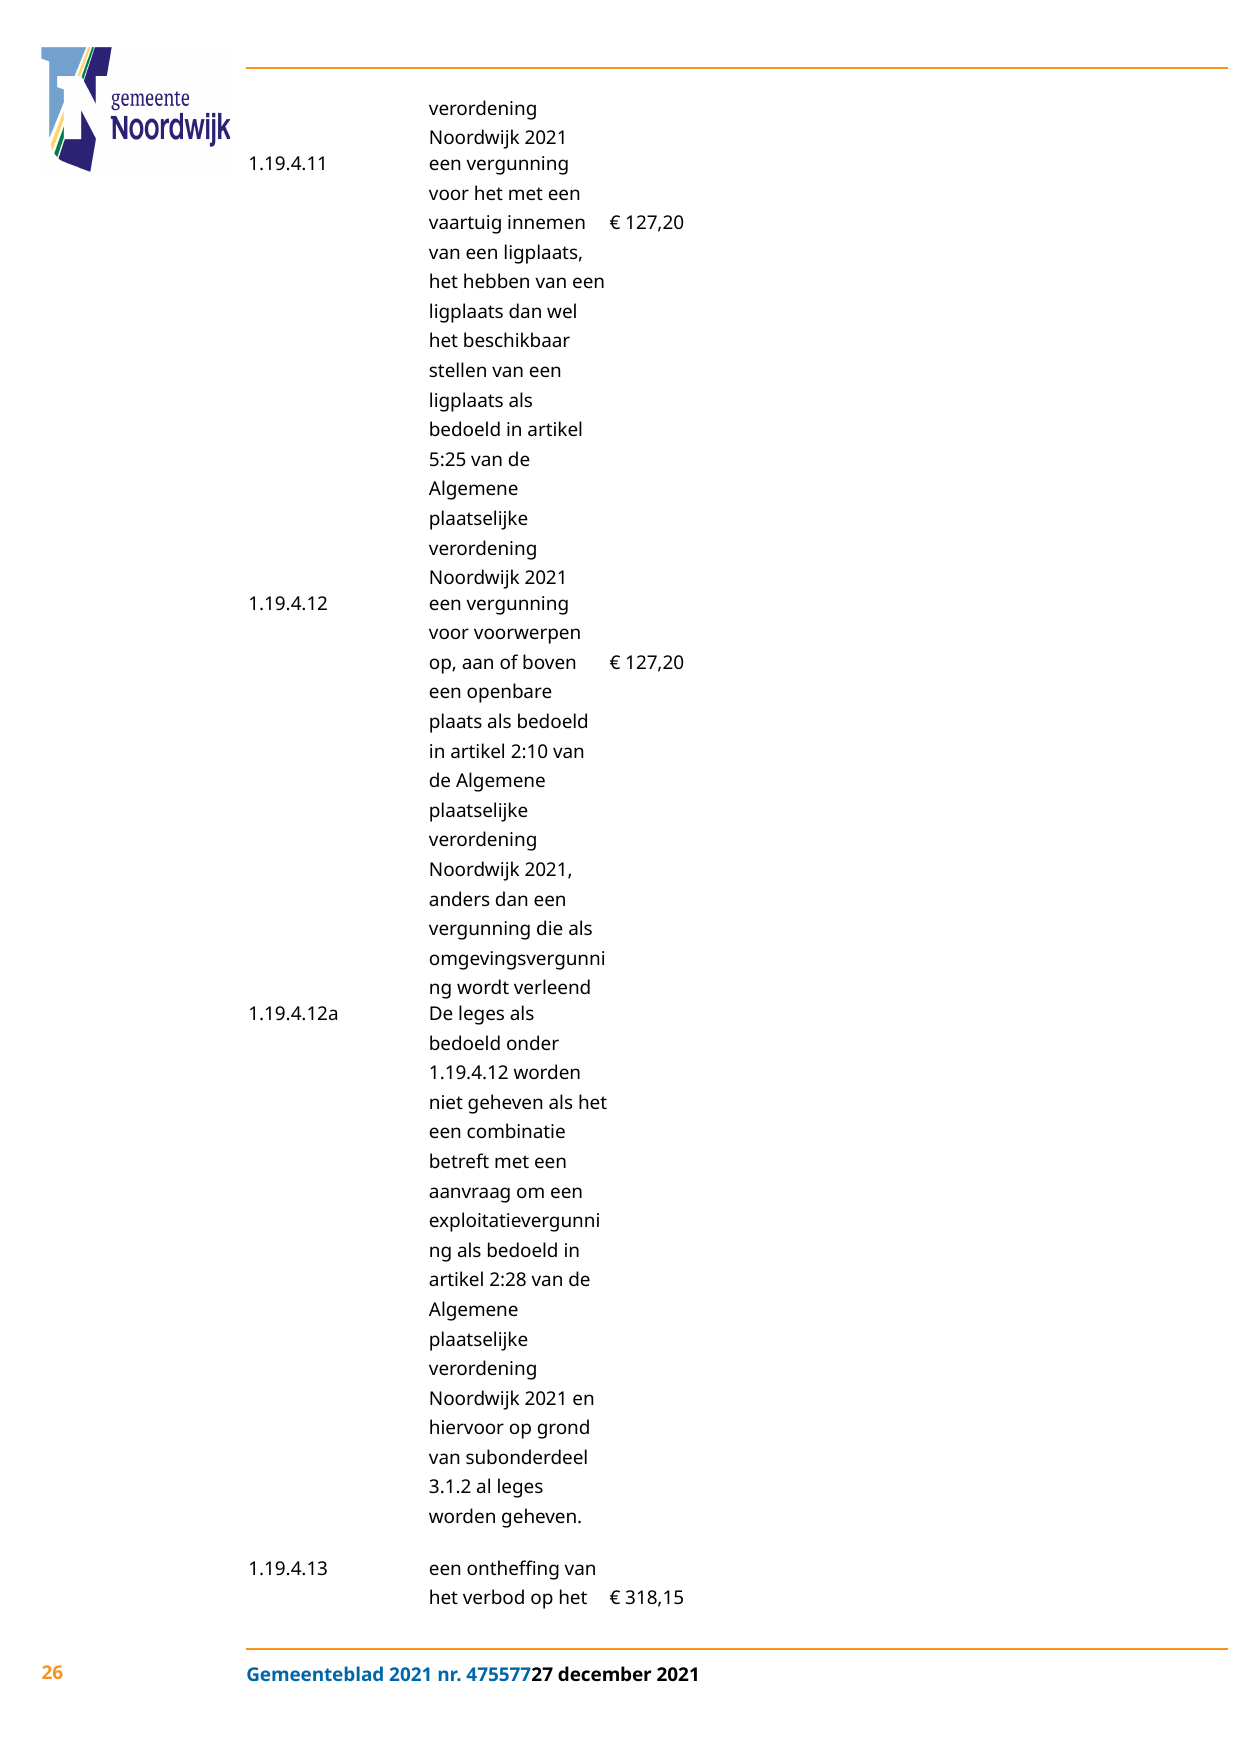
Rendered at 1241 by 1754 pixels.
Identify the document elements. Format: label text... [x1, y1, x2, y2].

table_cell verordening Noordwijk 2021 [429, 95, 609, 150]
table_cell 1.19.4.11 [248, 150, 429, 590]
table_cell [609, 1000, 971, 1529]
table_cell [609, 95, 971, 150]
table_cell € 318,15 [609, 1555, 971, 1610]
table_cell 1.19.4.12a [248, 1000, 429, 1529]
table_cell [971, 1529, 1152, 1555]
table_cell [971, 1555, 1152, 1610]
table_cell [248, 1529, 429, 1555]
table_cell € 127,20 [609, 150, 971, 590]
table_cell 1.19.4.12 [248, 590, 429, 1000]
table_cell 1.19.4.13 [248, 1555, 429, 1610]
table_cell een vergunning voor het met een vaartuig innemen van een ligplaats, het hebben van een ligplaats dan wel het beschikbaar stellen van een ligplaats als bedoeld in artikel 5:25 van de Algemene plaatselijke verordening Noordwijk 2021 [429, 150, 609, 590]
table_cell [248, 95, 429, 150]
table_cell € 127,20 [609, 590, 971, 1000]
table_cell een vergunning voor voorwerpen op, aan of boven een openbare plaats als bedoeld in artikel 2:10 van de Algemene plaatselijke verordening Noordwijk 2021, anders dan een vergunning die als omgevingsvergunning wordt verleend [429, 590, 609, 1000]
table_cell een ontheffing van het verbod op het [429, 1555, 609, 1610]
table_cell [971, 590, 1152, 1000]
table_cell De leges als bedoeld onder 1.19.4.12 worden niet geheven als het een combinatie betreft met een aanvraag om een exploitatievergunning als bedoeld in artikel 2:28 van de Algemene plaatselijke verordening Noordwijk 2021 en hiervoor op grond van subonderdeel 3.1.2 al leges worden geheven. [429, 1000, 609, 1529]
table_cell [971, 95, 1152, 150]
table_cell [971, 150, 1152, 590]
table_cell [429, 1529, 609, 1555]
table_cell [609, 1529, 971, 1555]
table_cell [971, 1000, 1152, 1529]
picture [41, 47, 231, 172]
